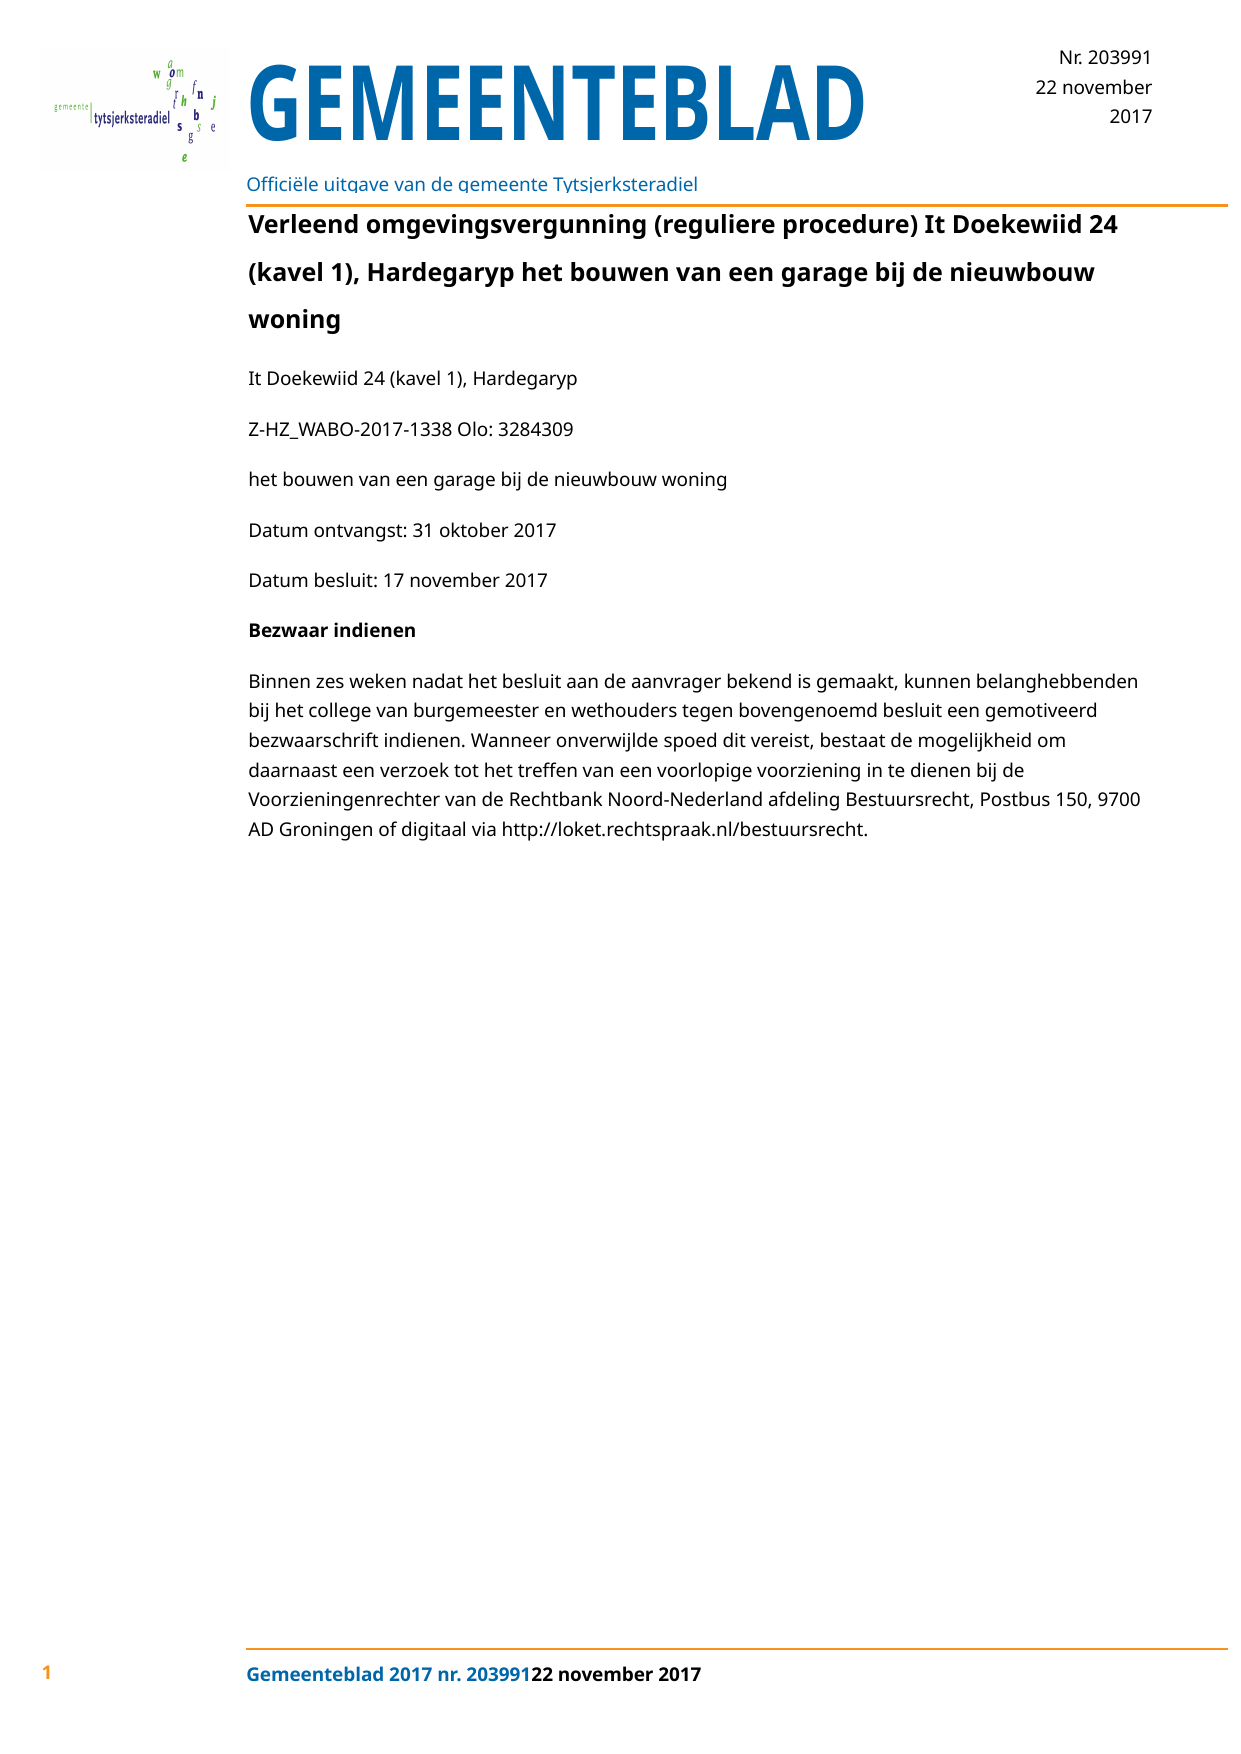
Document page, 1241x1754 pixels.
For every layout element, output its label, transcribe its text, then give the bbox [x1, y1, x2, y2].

text Verleend omgevingsvergunning (reguliere procedure) It Doekewiid 24 (kavel 1), Hardegaryp het bouwen van een garage bij de nieuwbouw woning [248, 207, 1152, 336]
picture [41, 47, 231, 172]
text It Doekewiid 24 (kavel 1), Hardegaryp [248, 366, 1152, 391]
text het bouwen van een garage bij de nieuwbouw woning [248, 466, 1152, 492]
text Bezwaar indienen [248, 618, 1152, 643]
text Datum ontvangst: 31 oktober 2017 [248, 517, 1152, 542]
text Datum besluit: 17 november 2017 [248, 567, 1152, 593]
text Z-HZ_WABO-2017-1338 Olo: 3284309 [248, 416, 1152, 442]
text Binnen zes weken nadat het besluit aan de aanvrager bekend is gemaakt, kunnen belanghebbenden bij het college van burgemeester en wethouders tegen bovengenoemd besluit een gemotiveerd bezwaarschrift indienen. Wanneer onverwijlde spoed dit vereist, bestaat de mogelijkheid om daarnaast een verzoek tot het treffen van een voorlopige voorziening in te dienen bij de Voorzieningenrechter van de Rechtbank Noord-Nederland afdeling Bestuursrecht, Postbus 150, 9700 AD Groningen of digitaal via http://loket.rechtspraak.nl/bestuursrecht. [248, 668, 1152, 842]
